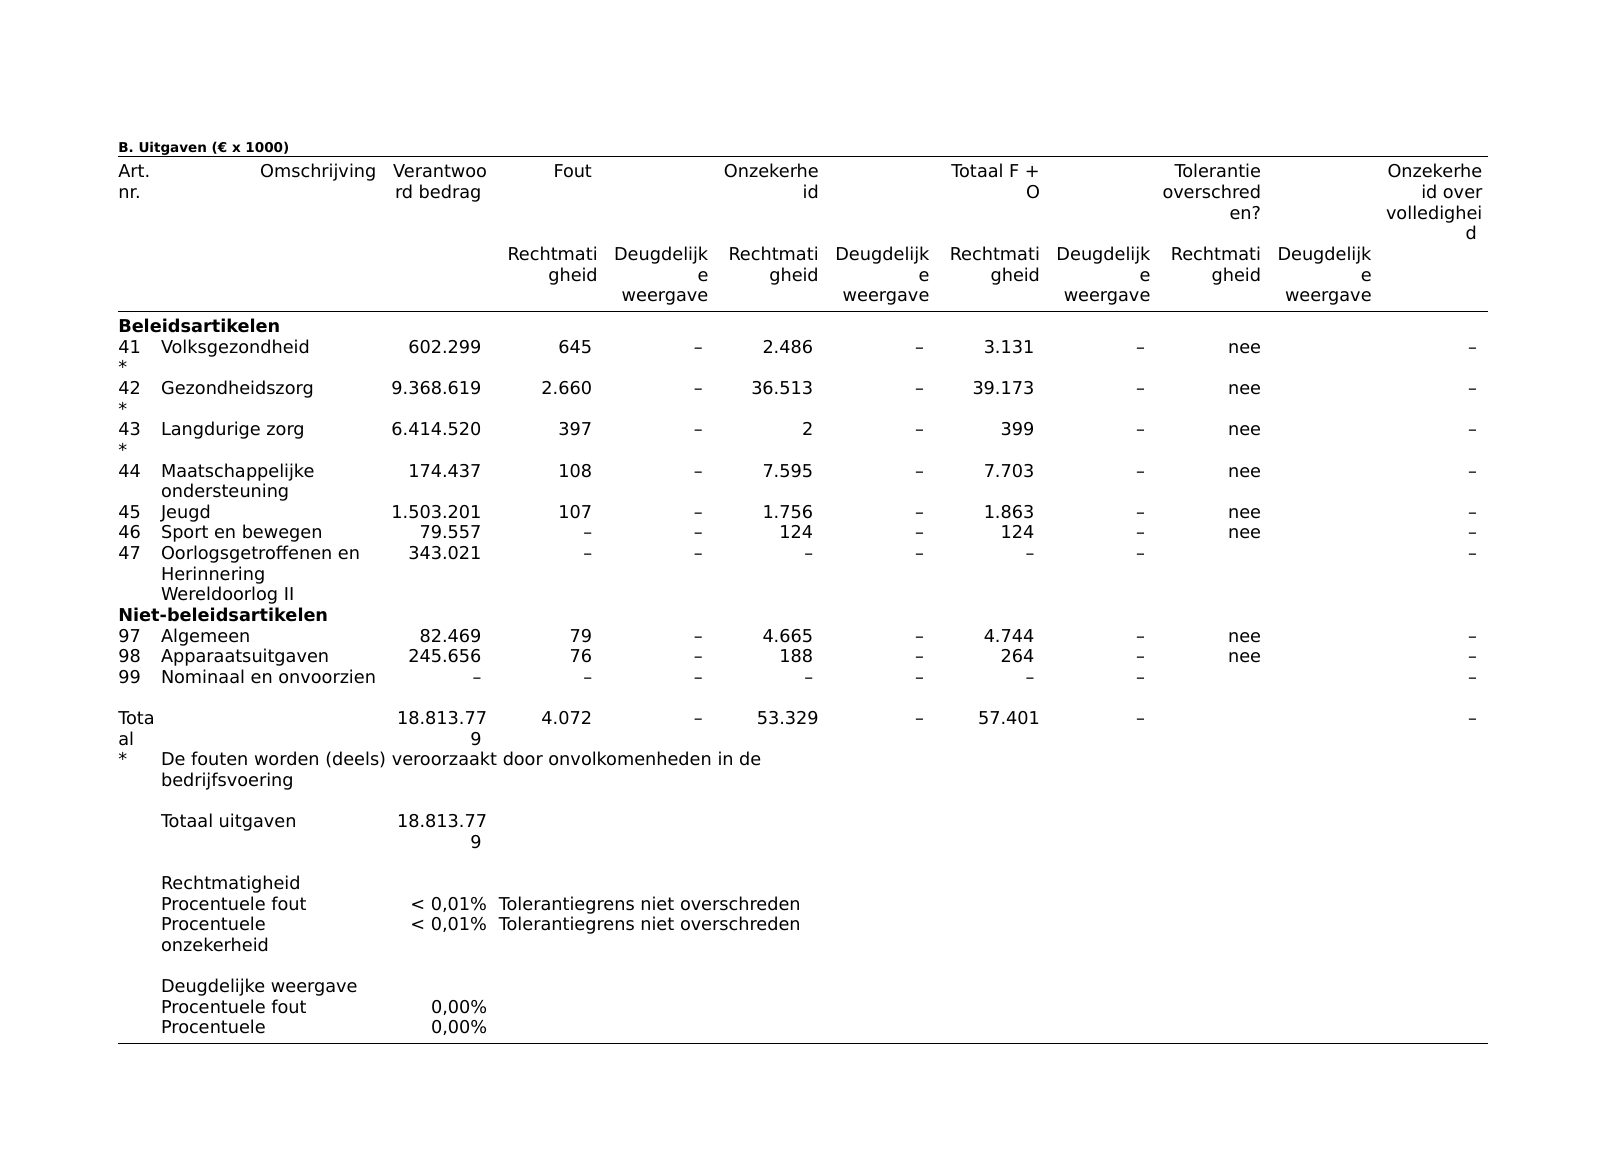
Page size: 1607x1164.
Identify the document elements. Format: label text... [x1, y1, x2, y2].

table_cell [1267, 646, 1377, 667]
table_cell [493, 791, 603, 811]
table_cell [1267, 1018, 1377, 1043]
table_cell 6.414.520 [382, 419, 493, 461]
table_cell – [1377, 378, 1488, 419]
table_cell [1156, 791, 1267, 811]
table_cell [1156, 688, 1267, 708]
table_cell Niet-beleidsartikelen [118, 605, 603, 626]
table_cell [603, 853, 714, 873]
table_cell nee [1156, 461, 1267, 502]
table_cell [1156, 811, 1267, 852]
table_cell [825, 157, 935, 244]
table_cell Deugdelijke weergave [155, 976, 382, 997]
table_cell [825, 791, 935, 811]
table_cell [1267, 502, 1377, 522]
table_cell 39.173 [935, 378, 1046, 419]
table_cell – [603, 626, 714, 646]
table_cell Langdurige zorg [155, 419, 382, 461]
table_cell 47 [118, 543, 155, 605]
table_cell Totaal [118, 708, 155, 749]
table_cell – [1046, 523, 1156, 543]
table_cell 45 [118, 502, 155, 522]
table_cell [603, 157, 714, 244]
table_cell 188 [714, 646, 824, 667]
table_cell Art. nr. [118, 157, 155, 244]
table_cell [825, 312, 935, 337]
table_cell 36.513 [714, 378, 824, 419]
table_cell – [1377, 523, 1488, 543]
table_cell [1377, 605, 1488, 626]
table_cell [825, 605, 935, 626]
table_cell Procentuele fout [155, 997, 382, 1017]
table_cell – [493, 667, 603, 687]
table_cell Deugdelijke weergave [1267, 244, 1377, 311]
table_cell – [603, 708, 714, 749]
table_cell 79.557 [382, 523, 493, 543]
table_cell nee [1156, 419, 1267, 461]
table_cell nee [1156, 337, 1267, 378]
table_cell [1267, 667, 1377, 687]
table_cell 53.329 [714, 708, 824, 749]
table_cell [1267, 337, 1377, 378]
table_cell 264 [935, 646, 1046, 667]
table_cell [1377, 894, 1488, 914]
table_cell [1267, 312, 1377, 337]
table_cell 1.863 [935, 502, 1046, 522]
table_cell [1267, 976, 1377, 997]
table_cell [493, 853, 603, 873]
table_header B. Uitgaven (€ x 1000) [118, 140, 1488, 156]
table_cell 18.813.779 [382, 708, 493, 749]
table_cell [1046, 873, 1156, 894]
table_cell 602.299 [382, 337, 493, 378]
table_cell [382, 791, 493, 811]
table_cell [1156, 873, 1267, 894]
table_cell [118, 956, 155, 976]
table_cell 98 [118, 646, 155, 667]
table_cell 2.660 [493, 378, 603, 419]
table_cell [825, 749, 935, 791]
table_cell [714, 873, 824, 894]
table_cell [935, 853, 1046, 873]
table_cell [118, 811, 155, 852]
table_cell 42 * [118, 378, 155, 419]
table_cell Deugdelijke weergave [1046, 244, 1156, 311]
table_cell – [1377, 461, 1488, 502]
table_cell [1267, 605, 1377, 626]
table_cell 4.665 [714, 626, 824, 646]
table_cell [935, 956, 1046, 976]
table_cell [825, 853, 935, 873]
table_cell – [1046, 708, 1156, 749]
table_cell [825, 811, 935, 852]
table_cell [118, 688, 155, 708]
table_cell Onzekerheid [714, 157, 824, 244]
table_cell [935, 873, 1046, 894]
table_cell – [1046, 626, 1156, 646]
table_cell [1377, 853, 1488, 873]
table_cell 343.021 [382, 543, 493, 605]
table_cell 124 [714, 523, 824, 543]
table_cell [1377, 791, 1488, 811]
table_cell [155, 791, 382, 811]
table_cell [382, 244, 493, 311]
table_cell [493, 688, 603, 708]
table_cell [1377, 956, 1488, 976]
table_cell 7.703 [935, 461, 1046, 502]
table_cell – [1377, 419, 1488, 461]
table_cell [118, 914, 155, 956]
table_cell 0,00% [382, 1018, 493, 1043]
table_cell – [603, 646, 714, 667]
table_cell [1377, 873, 1488, 894]
table_cell Deugdelijke weergave [825, 244, 935, 311]
table_cell [1267, 956, 1377, 976]
table_cell 99 [118, 667, 155, 687]
table_cell Jeugd [155, 502, 382, 522]
table_cell 124 [935, 523, 1046, 543]
table_cell 82.469 [382, 626, 493, 646]
table_cell 1.503.201 [382, 502, 493, 522]
table_cell nee [1156, 626, 1267, 646]
table_cell – [825, 502, 935, 522]
table_cell Sport en bewegen [155, 523, 382, 543]
table_cell [1377, 312, 1488, 337]
table_cell 0,00% [382, 997, 493, 1017]
table_cell [825, 976, 935, 997]
table_cell [155, 956, 382, 976]
table_cell – [382, 667, 493, 687]
table_cell 4.072 [493, 708, 603, 749]
table_cell Apparaatsuitgaven [155, 646, 382, 667]
table_cell – [1377, 708, 1488, 749]
table_cell [603, 956, 714, 976]
table_cell Nominaal en onvoorzien [155, 667, 382, 687]
table_cell [493, 976, 603, 997]
table_cell – [825, 523, 935, 543]
table_cell [1267, 914, 1377, 956]
table_cell [1156, 976, 1267, 997]
table_cell [118, 1018, 155, 1043]
table_cell Procentuele [155, 1018, 382, 1043]
table_cell [1156, 708, 1267, 749]
table_cell [935, 791, 1046, 811]
table_cell [493, 1018, 1267, 1043]
table_cell [1377, 976, 1488, 997]
table_cell [155, 708, 382, 749]
table_cell [1377, 997, 1488, 1017]
table_cell 46 [118, 523, 155, 543]
table_cell 44 [118, 461, 155, 502]
table_cell [1267, 688, 1377, 708]
table_cell – [603, 523, 714, 543]
table_cell [155, 853, 382, 873]
table_cell [1156, 605, 1267, 626]
table_cell [603, 688, 714, 708]
table_cell 2 [714, 419, 824, 461]
table_cell [1046, 811, 1156, 852]
table_cell – [493, 543, 603, 605]
table_cell [1156, 956, 1267, 976]
table_cell < 0,01% [382, 894, 493, 914]
table_cell 9.368.619 [382, 378, 493, 419]
table_cell [118, 976, 155, 997]
table_cell Procentuele fout [155, 894, 382, 914]
table_cell [714, 976, 824, 997]
table_cell [382, 853, 493, 873]
table_cell [155, 688, 382, 708]
table_cell [1267, 853, 1377, 873]
table_cell – [1377, 646, 1488, 667]
table_cell [1267, 791, 1377, 811]
table_cell [825, 688, 935, 708]
table_cell 41 * [118, 337, 155, 378]
table_cell [382, 873, 493, 894]
table_cell – [1046, 419, 1156, 461]
table_cell [1267, 419, 1377, 461]
table_cell [1267, 461, 1377, 502]
table_cell [1156, 543, 1267, 605]
table_cell [1377, 749, 1488, 791]
table_cell [1267, 543, 1377, 605]
table_cell [714, 688, 824, 708]
table_cell – [825, 461, 935, 502]
table_cell – [1377, 543, 1488, 605]
table_cell 7.595 [714, 461, 824, 502]
table_cell [1156, 853, 1267, 873]
table_cell [714, 811, 824, 852]
table_cell – [603, 378, 714, 419]
table_cell [1046, 749, 1156, 791]
table_cell – [603, 461, 714, 502]
table_cell nee [1156, 523, 1267, 543]
table_cell – [603, 502, 714, 522]
table_cell < 0,01% [382, 914, 493, 956]
table_cell Verantwoord bedrag [382, 157, 493, 244]
table_cell – [935, 667, 1046, 687]
table_cell Deugdelijke weergave [603, 244, 714, 311]
table_cell – [603, 667, 714, 687]
table_cell Tolerantiegrens niet overschreden [493, 894, 1267, 914]
table_cell – [714, 667, 824, 687]
table_cell [603, 312, 714, 337]
table_cell [935, 976, 1046, 997]
table_cell – [603, 543, 714, 605]
table_cell [825, 873, 935, 894]
table_cell [1377, 811, 1488, 852]
table_cell [493, 956, 603, 976]
table_cell 57.401 [935, 708, 1046, 749]
table_cell – [603, 337, 714, 378]
table_cell [1156, 667, 1267, 687]
table_cell Beleidsartikelen [118, 312, 603, 337]
table_cell [1156, 749, 1267, 791]
table_cell – [825, 708, 935, 749]
table_cell [1046, 312, 1156, 337]
table_cell [493, 811, 603, 852]
table_cell – [1046, 543, 1156, 605]
table_cell 107 [493, 502, 603, 522]
table_cell [714, 791, 824, 811]
table_cell 397 [493, 419, 603, 461]
table_cell [1267, 749, 1377, 791]
table_cell – [1046, 646, 1156, 667]
table_cell [493, 997, 1267, 1017]
table_cell * [118, 749, 155, 791]
table_cell [493, 873, 603, 894]
table_cell [603, 605, 714, 626]
table_cell [118, 791, 155, 811]
table_cell 76 [493, 646, 603, 667]
table_cell 2.486 [714, 337, 824, 378]
table_cell [1377, 688, 1488, 708]
table_cell – [825, 626, 935, 646]
table_cell – [493, 523, 603, 543]
table_cell – [825, 667, 935, 687]
table_cell Totaal uitgaven [155, 811, 382, 852]
table_cell [935, 312, 1046, 337]
table_cell [714, 853, 824, 873]
table_cell [714, 312, 824, 337]
table_cell 399 [935, 419, 1046, 461]
table_cell Onzekerheid over volledigheid [1377, 157, 1488, 244]
table_cell De fouten worden (deels) veroorzaakt door onvolkomenheden in de bedrijfsvoering [155, 749, 824, 791]
table_cell [382, 976, 493, 997]
table_cell Rechtmatigheid [714, 244, 824, 311]
table_cell – [1046, 667, 1156, 687]
table_cell [1267, 626, 1377, 646]
table_cell Gezondheidszorg [155, 378, 382, 419]
table_cell – [825, 419, 935, 461]
table_cell [382, 688, 493, 708]
table_cell [155, 244, 382, 311]
table_cell 1.756 [714, 502, 824, 522]
table_cell [1377, 914, 1488, 956]
table_cell [382, 956, 493, 976]
table_cell [1267, 378, 1377, 419]
table_cell [1046, 157, 1156, 244]
table_cell [1267, 997, 1377, 1017]
table_cell [714, 605, 824, 626]
table_cell – [825, 337, 935, 378]
table_cell – [1377, 626, 1488, 646]
table_cell [935, 811, 1046, 852]
table_cell nee [1156, 378, 1267, 419]
table_cell 174.437 [382, 461, 493, 502]
table_cell [603, 791, 714, 811]
table_cell – [714, 543, 824, 605]
table_cell 4.744 [935, 626, 1046, 646]
table_cell [825, 956, 935, 976]
table_cell – [825, 543, 935, 605]
table_cell [935, 605, 1046, 626]
table_cell Tolerantie overschreden? [1156, 157, 1267, 244]
table_cell Omschrijving [155, 157, 382, 244]
table_cell [118, 873, 155, 894]
table_cell [1377, 244, 1488, 311]
table_cell – [825, 378, 935, 419]
table_cell [1267, 157, 1377, 244]
table_cell [1046, 688, 1156, 708]
table_cell [1046, 976, 1156, 997]
table_cell [1156, 312, 1267, 337]
table_cell Tolerantiegrens niet overschreden [493, 914, 1267, 956]
table_cell [1046, 853, 1156, 873]
table_cell 3.131 [935, 337, 1046, 378]
table_cell 43 * [118, 419, 155, 461]
table_cell Volksgezondheid [155, 337, 382, 378]
table_cell [1267, 873, 1377, 894]
table_cell [1046, 605, 1156, 626]
table_cell [935, 688, 1046, 708]
table_cell [1267, 708, 1377, 749]
table_cell 79 [493, 626, 603, 646]
table_cell – [1046, 337, 1156, 378]
table_cell – [1046, 502, 1156, 522]
table_cell Rechtmatigheid [493, 244, 603, 311]
table_cell [1267, 523, 1377, 543]
table_cell Maatschappelijke ondersteuning [155, 461, 382, 502]
table_cell nee [1156, 502, 1267, 522]
table_cell – [1046, 378, 1156, 419]
table_cell 245.656 [382, 646, 493, 667]
table_cell [1267, 811, 1377, 852]
table_cell [714, 956, 824, 976]
table_cell nee [1156, 646, 1267, 667]
table_cell – [935, 543, 1046, 605]
table_cell Rechtmatigheid [1156, 244, 1267, 311]
table_cell 18.813.779 [382, 811, 493, 852]
table_cell Procentuele onzekerheid [155, 914, 382, 956]
table_cell [603, 811, 714, 852]
table_cell Rechtmatigheid [155, 873, 382, 894]
table_cell [118, 894, 155, 914]
table_cell 97 [118, 626, 155, 646]
table_cell Fout [493, 157, 603, 244]
table_cell – [1046, 461, 1156, 502]
table_cell Rechtmatigheid [935, 244, 1046, 311]
table_cell Totaal F + O [935, 157, 1046, 244]
table_cell [935, 749, 1046, 791]
table_cell Algemeen [155, 626, 382, 646]
table_cell [603, 873, 714, 894]
table_cell – [825, 646, 935, 667]
table_cell – [1377, 667, 1488, 687]
table_cell [1046, 956, 1156, 976]
table_cell 645 [493, 337, 603, 378]
table_cell [118, 853, 155, 873]
table_cell Oorlogsgetroffenen en Herinnering Wereldoorlog II [155, 543, 382, 605]
table_cell – [603, 419, 714, 461]
table_cell 108 [493, 461, 603, 502]
table_cell [118, 997, 155, 1017]
table_cell [1267, 894, 1377, 914]
table_cell [603, 976, 714, 997]
table_cell [1046, 791, 1156, 811]
table_cell [118, 244, 155, 311]
table_cell [1377, 1018, 1488, 1043]
table_cell – [1377, 502, 1488, 522]
table_cell – [1377, 337, 1488, 378]
